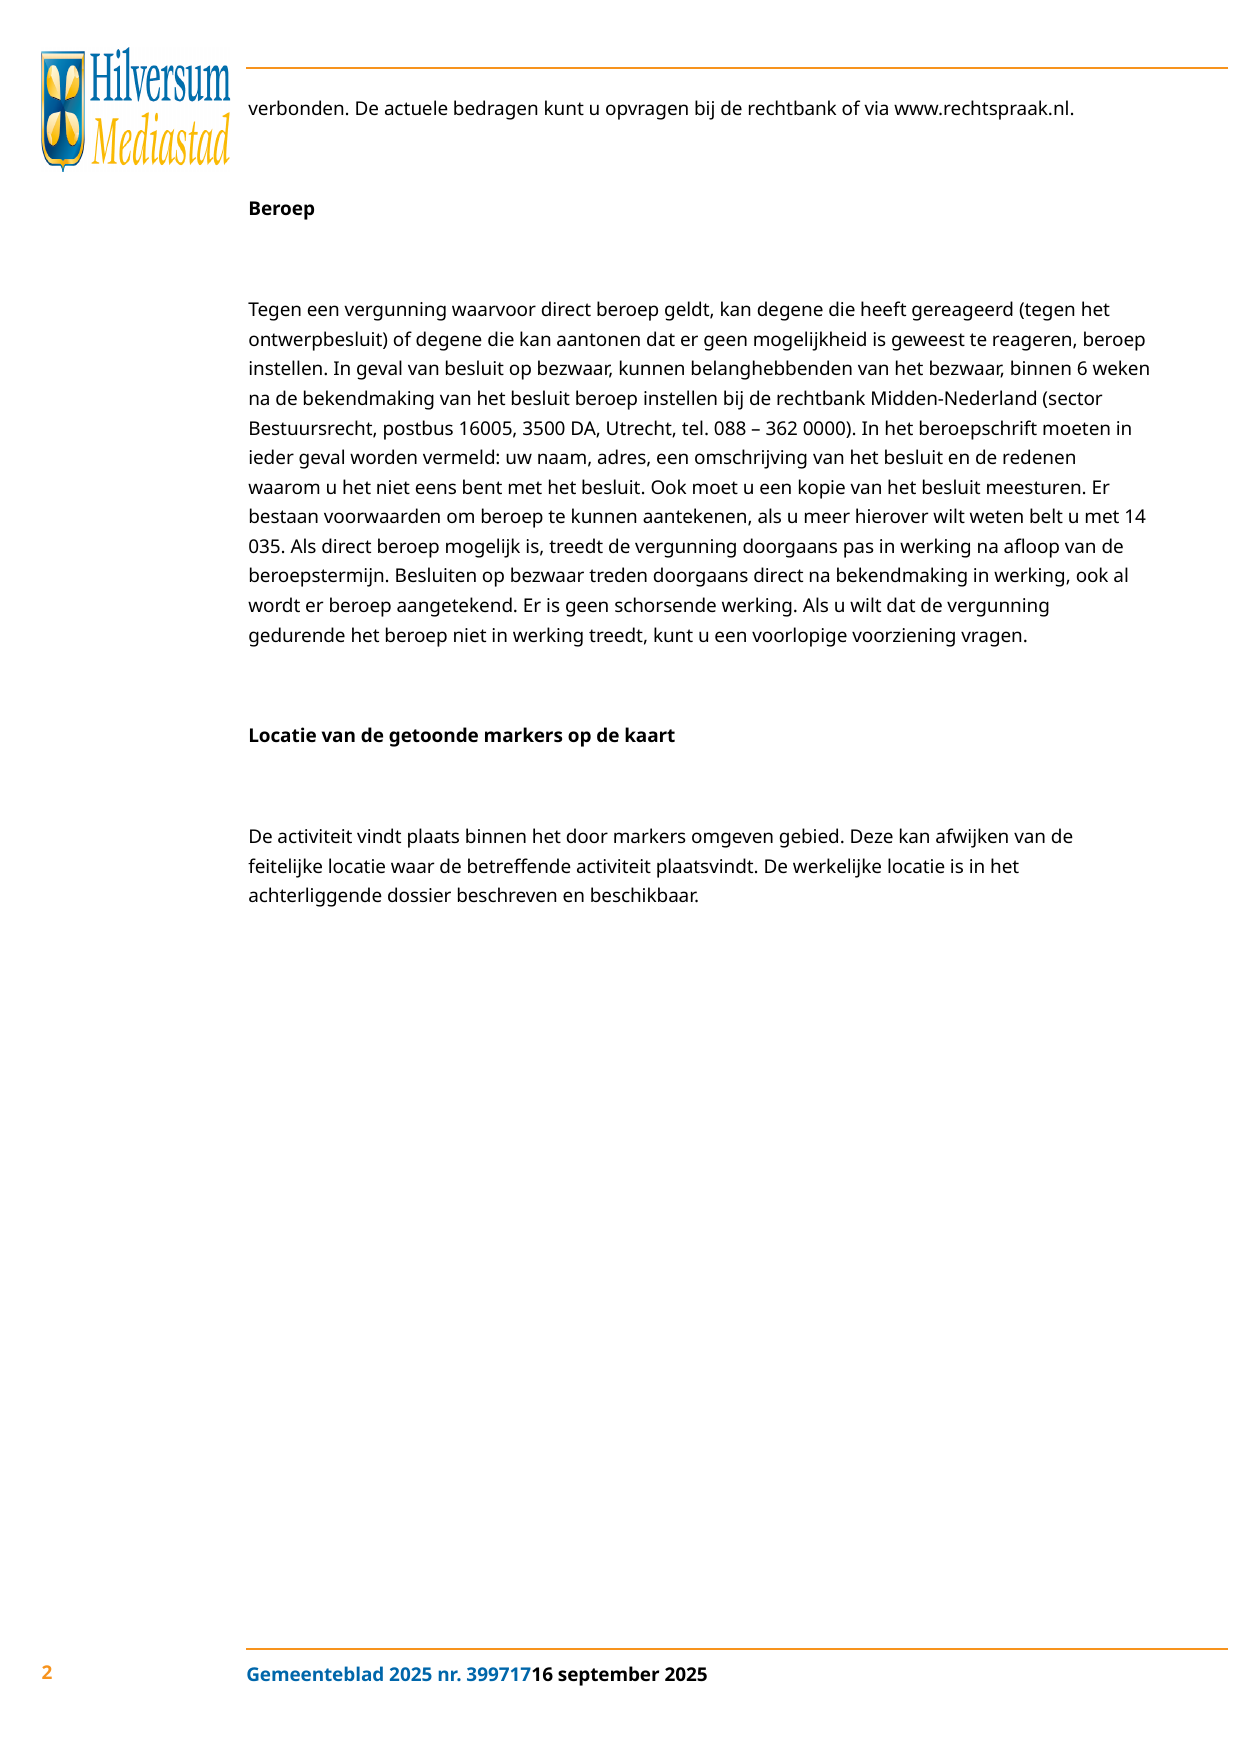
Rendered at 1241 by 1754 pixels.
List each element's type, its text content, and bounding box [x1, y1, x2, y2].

text verbonden. De actuele bedragen kunt u opvragen bij de rechtbank of via www.rechtspraak.nl. [248, 95, 1152, 121]
text Beroep [248, 196, 1152, 221]
text Tegen een vergunning waarvoor direct beroep geldt, kan degene die heeft gereageerd (tegen het ontwerpbesluit) of degene die kan aantonen dat er geen mogelijkheid is geweest te reageren, beroep instellen. In geval van besluit op bezwaar, kunnen belanghebbenden van het bezwaar, binnen 6 weken na de bekendmaking van het besluit beroep instellen bij de rechtbank Midden-Nederland (sector Bestuursrecht, postbus 16005, 3500 DA, Utrecht, tel. 088 – 362 0000). In het beroepschrift moeten in ieder geval worden vermeld: uw naam, adres, een omschrijving van het besluit en de redenen waarom u het niet eens bent met het besluit. Ook moet u een kopie van het besluit meesturen. Er bestaan voorwaarden om beroep te kunnen aantekenen, als u meer hierover wilt weten belt u met 14 035. Als direct beroep mogelijk is, treedt de vergunning doorgaans pas in werking na afloop van de beroepstermijn. Besluiten op bezwaar treden doorgaans direct na bekendmaking in werking, ook al wordt er beroep aangetekend. Er is geen schorsende werking. Als u wilt dat de vergunning gedurende het beroep niet in werking treedt, kunt u een voorlopige voorziening vragen. [248, 296, 1152, 648]
picture [41, 47, 231, 172]
text Locatie van de getoonde markers op de kaart [248, 723, 1152, 748]
text De activiteit vindt plaats binnen het door markers omgeven gebied. Deze kan afwijken van de feitelijke locatie waar de betreffende activiteit plaatsvindt. De werkelijke locatie is in het achterliggende dossier beschreven en beschikbaar. [248, 823, 1152, 908]
